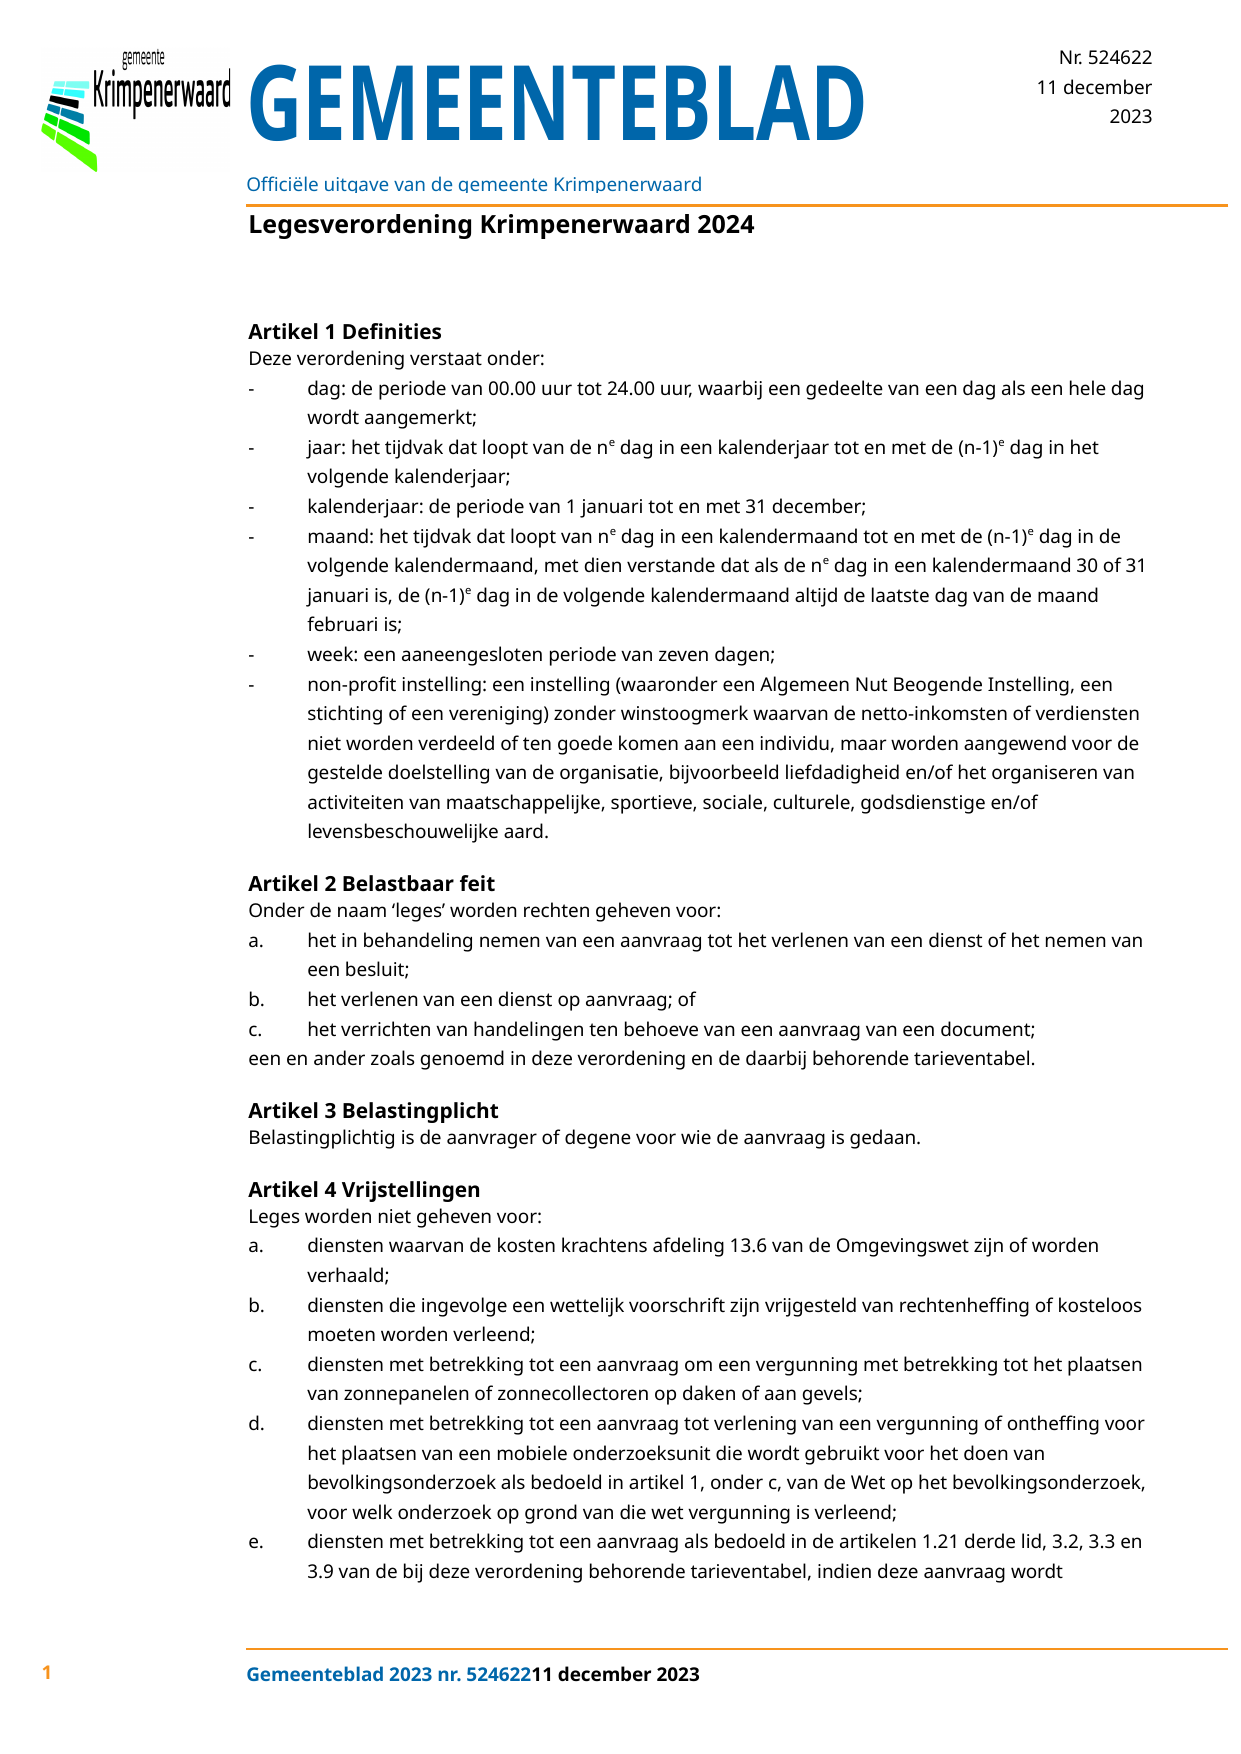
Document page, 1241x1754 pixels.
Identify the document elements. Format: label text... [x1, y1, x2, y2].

text Deze verordening verstaat onder: [248, 345, 1152, 371]
text Leges worden niet geheven voor: [248, 1203, 1152, 1229]
text Belastingplichtig is de aanvrager of degene voor wie de aanvraag is gedaan. [248, 1124, 1152, 1150]
text Artikel 2 Belastbaar feit [248, 869, 1152, 897]
list diensten met betrekking tot een aanvraag als bedoeld in de artikelen 1.21 derde lid, 3.2, 3.3 en 3.9 van de bij deze verordening behorende tarieventabel, indien deze aanvraag wordt [248, 1528, 1152, 1584]
list diensten waarvan de kosten krachtens afdeling 13.6 van de Omgevingswet zijn of worden verhaald; [248, 1233, 1152, 1288]
list week: een aaneengesloten periode van zeven dagen; [248, 641, 1152, 667]
text Onder de naam ‘leges’ worden rechten geheven voor: [248, 897, 1152, 923]
text een en ander zoals genoemd in deze verordening en de daarbij behorende tarieventabel. [248, 1045, 1152, 1071]
list dag: de periode van 00.00 uur tot 24.00 uur, waarbij een gedeelte van een dag als een hele dag wordt aangemerkt; [248, 375, 1152, 430]
list kalenderjaar: de periode van 1 januari tot en met 31 december; [248, 493, 1152, 519]
list het verrichten van handelingen ten behoeve van een aanvraag van een document; [248, 1016, 1152, 1042]
list maand: het tijdvak dat loopt van ne dag in een kalendermaand tot en met de (n-1)e dag in de volgende kalendermaand, met dien verstande dat als de ne dag in een kalendermaand 30 of 31 januari is, de (n-1)e dag in de volgende kalendermaand altijd de laatste dag van de maand februari is; [248, 523, 1152, 637]
text Legesverordening Krimpenerwaard 2024 [248, 207, 1152, 241]
text Artikel 1 Definities [248, 317, 1152, 345]
list diensten met betrekking tot een aanvraag tot verlening van een vergunning of ontheffing voor het plaatsen van een mobiele onderzoeksunit die wordt gebruikt voor het doen van bevolkingsonderzoek als bedoeld in artikel 1, onder c, van de Wet op het bevolkingsonderzoek, voor welk onderzoek op grond van die wet vergunning is verleend; [248, 1410, 1152, 1525]
list non-profit instelling: een instelling (waaronder een Algemeen Nut Beogende Instelling, een stichting of een vereniging) zonder winstoogmerk waarvan de netto-inkomsten of verdiensten niet worden verdeeld of ten goede komen aan een individu, maar worden aangewend voor de gestelde doelstelling van de organisatie, bijvoorbeeld liefdadigheid en/of het organiseren van activiteiten van maatschappelijke, sportieve, sociale, culturele, godsdienstige en/of levensbeschouwelijke aard. [248, 671, 1152, 844]
list jaar: het tijdvak dat loopt van de ne dag in een kalenderjaar tot en met de (n-1)e dag in het volgende kalenderjaar; [248, 434, 1152, 489]
picture [41, 47, 231, 172]
list diensten met betrekking tot een aanvraag om een vergunning met betrekking tot het plaatsen van zonnepanelen of zonnecollectoren op daken of aan gevels; [248, 1351, 1152, 1406]
list diensten die ingevolge een wettelijk voorschrift zijn vrijgesteld van rechtenheffing of kosteloos moeten worden verleend; [248, 1292, 1152, 1347]
text Artikel 4 Vrijstellingen [248, 1175, 1152, 1203]
list het in behandeling nemen van een aanvraag tot het verlenen van een dienst of het nemen van een besluit; [248, 927, 1152, 982]
list het verlenen van een dienst op aanvraag; of [248, 986, 1152, 1012]
text Artikel 3 Belastingplicht [248, 1096, 1152, 1124]
